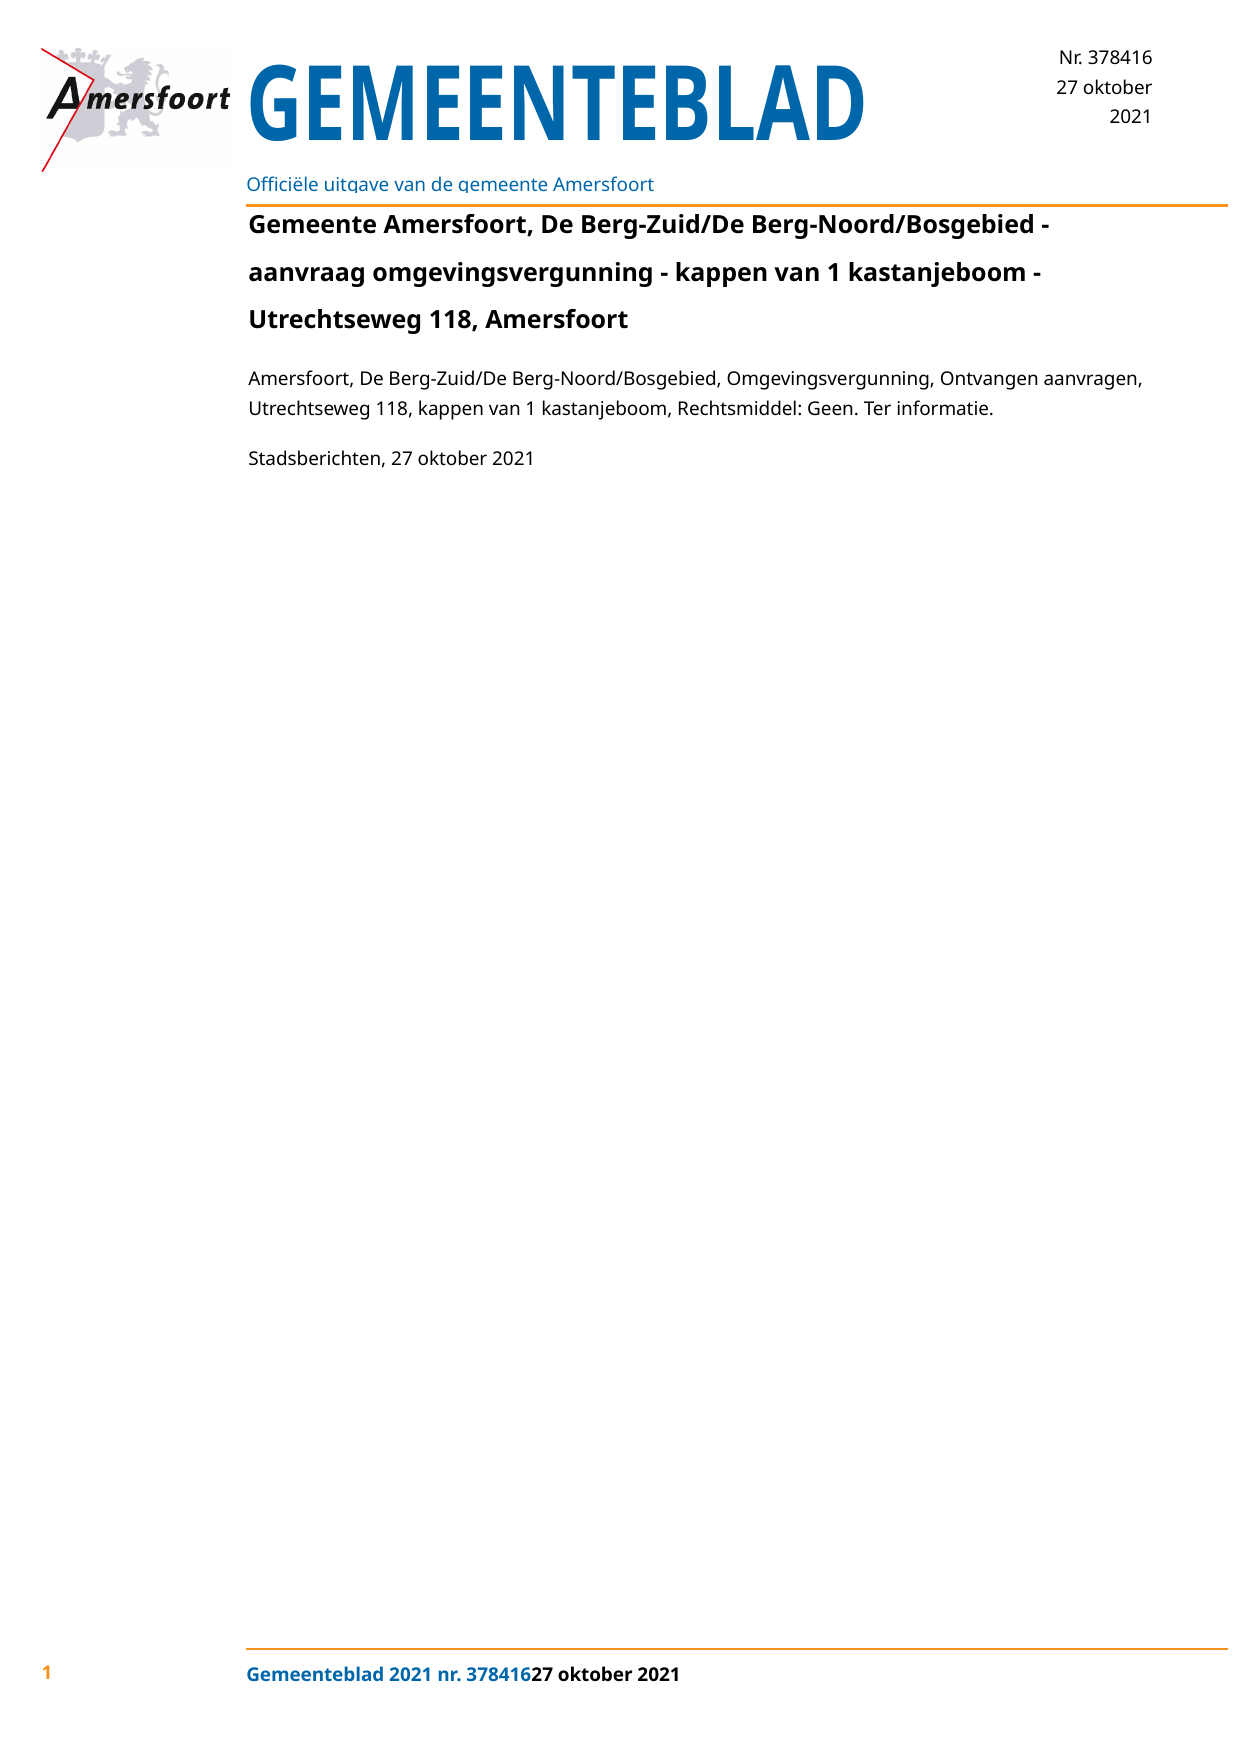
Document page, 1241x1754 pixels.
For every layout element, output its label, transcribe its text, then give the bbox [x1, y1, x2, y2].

picture [41, 47, 231, 172]
text Gemeente Amersfoort, De Berg-Zuid/De Berg-Noord/Bosgebied - aanvraag omgevingsvergunning - kappen van 1 kastanjeboom - Utrechtseweg 118, Amersfoort [248, 207, 1152, 336]
text Stadsberichten, 27 oktober 2021 [248, 446, 1152, 471]
text Amersfoort, De Berg-Zuid/De Berg-Noord/Bosgebied, Omgevingsvergunning, Ontvangen aanvragen, Utrechtseweg 118, kappen van 1 kastanjeboom, Rechtsmiddel: Geen. Ter informatie. [248, 366, 1152, 421]
